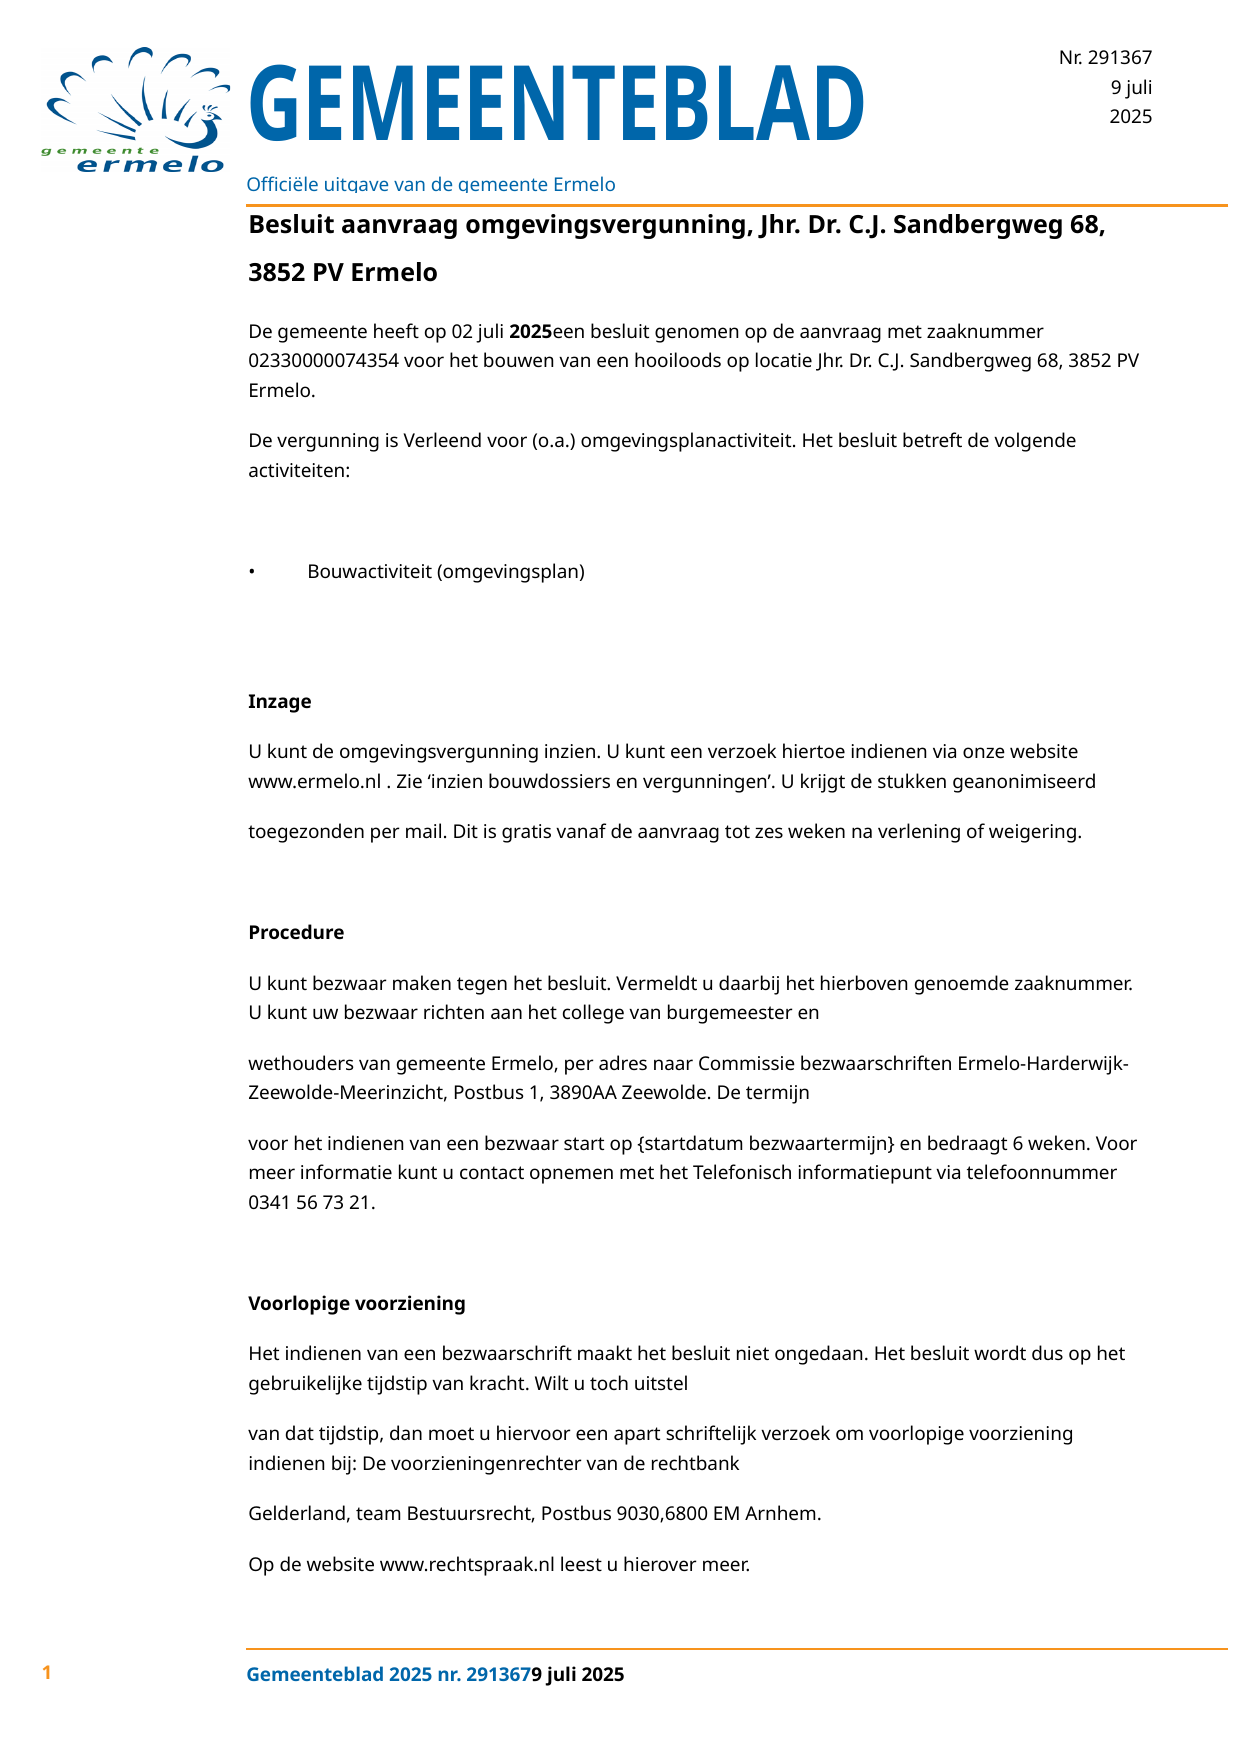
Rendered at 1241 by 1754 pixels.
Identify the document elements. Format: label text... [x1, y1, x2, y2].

text toegezonden per mail. Dit is gratis vanaf de aanvraag tot zes weken na verlening of weigering. [248, 819, 1152, 844]
text Inzage [248, 688, 1152, 714]
text Voorlopige voorziening [248, 1290, 1152, 1316]
picture [41, 47, 231, 172]
text van dat tijdstip, dan moet u hiervoor een apart schriftelijk verzoek om voorlopige voorziening indienen bij: De voorzieningenrechter van de rechtbank [248, 1420, 1152, 1476]
text wethouders van gemeente Ermelo, per adres naar Commissie bezwaarschriften Ermelo-Harderwijk-Zeewolde-Meerinzicht, Postbus 1, 3890AA Zeewolde. De termijn [248, 1050, 1152, 1105]
text U kunt de omgevingsvergunning inzien. U kunt een verzoek hiertoe indienen via onze website www.ermelo.nl . Zie ‘inzien bouwdossiers en vergunningen’. U krijgt de stukken geanonimiseerd [248, 739, 1152, 794]
text Het indienen van een bezwaarschrift maakt het besluit niet ongedaan. Het besluit wordt dus op het gebruikelijke tijdstip van kracht. Wilt u toch uitstel [248, 1340, 1152, 1396]
text De vergunning is Verleend voor (o.a.) omgevingsplanactiviteit. Het besluit betreft de volgende activiteiten: [248, 427, 1152, 483]
text Gelderland, team Bestuursrecht, Postbus 9030,6800 EM Arnhem. [248, 1500, 1152, 1526]
text Procedure [248, 919, 1152, 945]
text Besluit aanvraag omgevingsvergunning, Jhr. Dr. C.J. Sandbergweg 68, 3852 PV Ermelo [248, 207, 1152, 288]
text voor het indienen van een bezwaar start op {startdatum bezwaartermijn} en bedraagt 6 weken. Voor meer informatie kunt u contact opnemen met het Telefonisch informatiepunt via telefoonnummer 0341 56 73 21. [248, 1130, 1152, 1215]
list Bouwactiviteit (omgevingsplan) [248, 558, 1152, 584]
text De gemeente heeft op 02 juli 2025een besluit genomen op de aanvraag met zaaknummer 02330000074354 voor het bouwen van een hooiloods op locatie Jhr. Dr. C.J. Sandbergweg 68, 3852 PV Ermelo. [248, 318, 1152, 403]
text Op de website www.rechtspraak.nl leest u hierover meer. [248, 1551, 1152, 1577]
text U kunt bezwaar maken tegen het besluit. Vermeldt u daarbij het hierboven genoemde zaaknummer. U kunt uw bezwaar richten aan het college van burgemeester en [248, 970, 1152, 1025]
